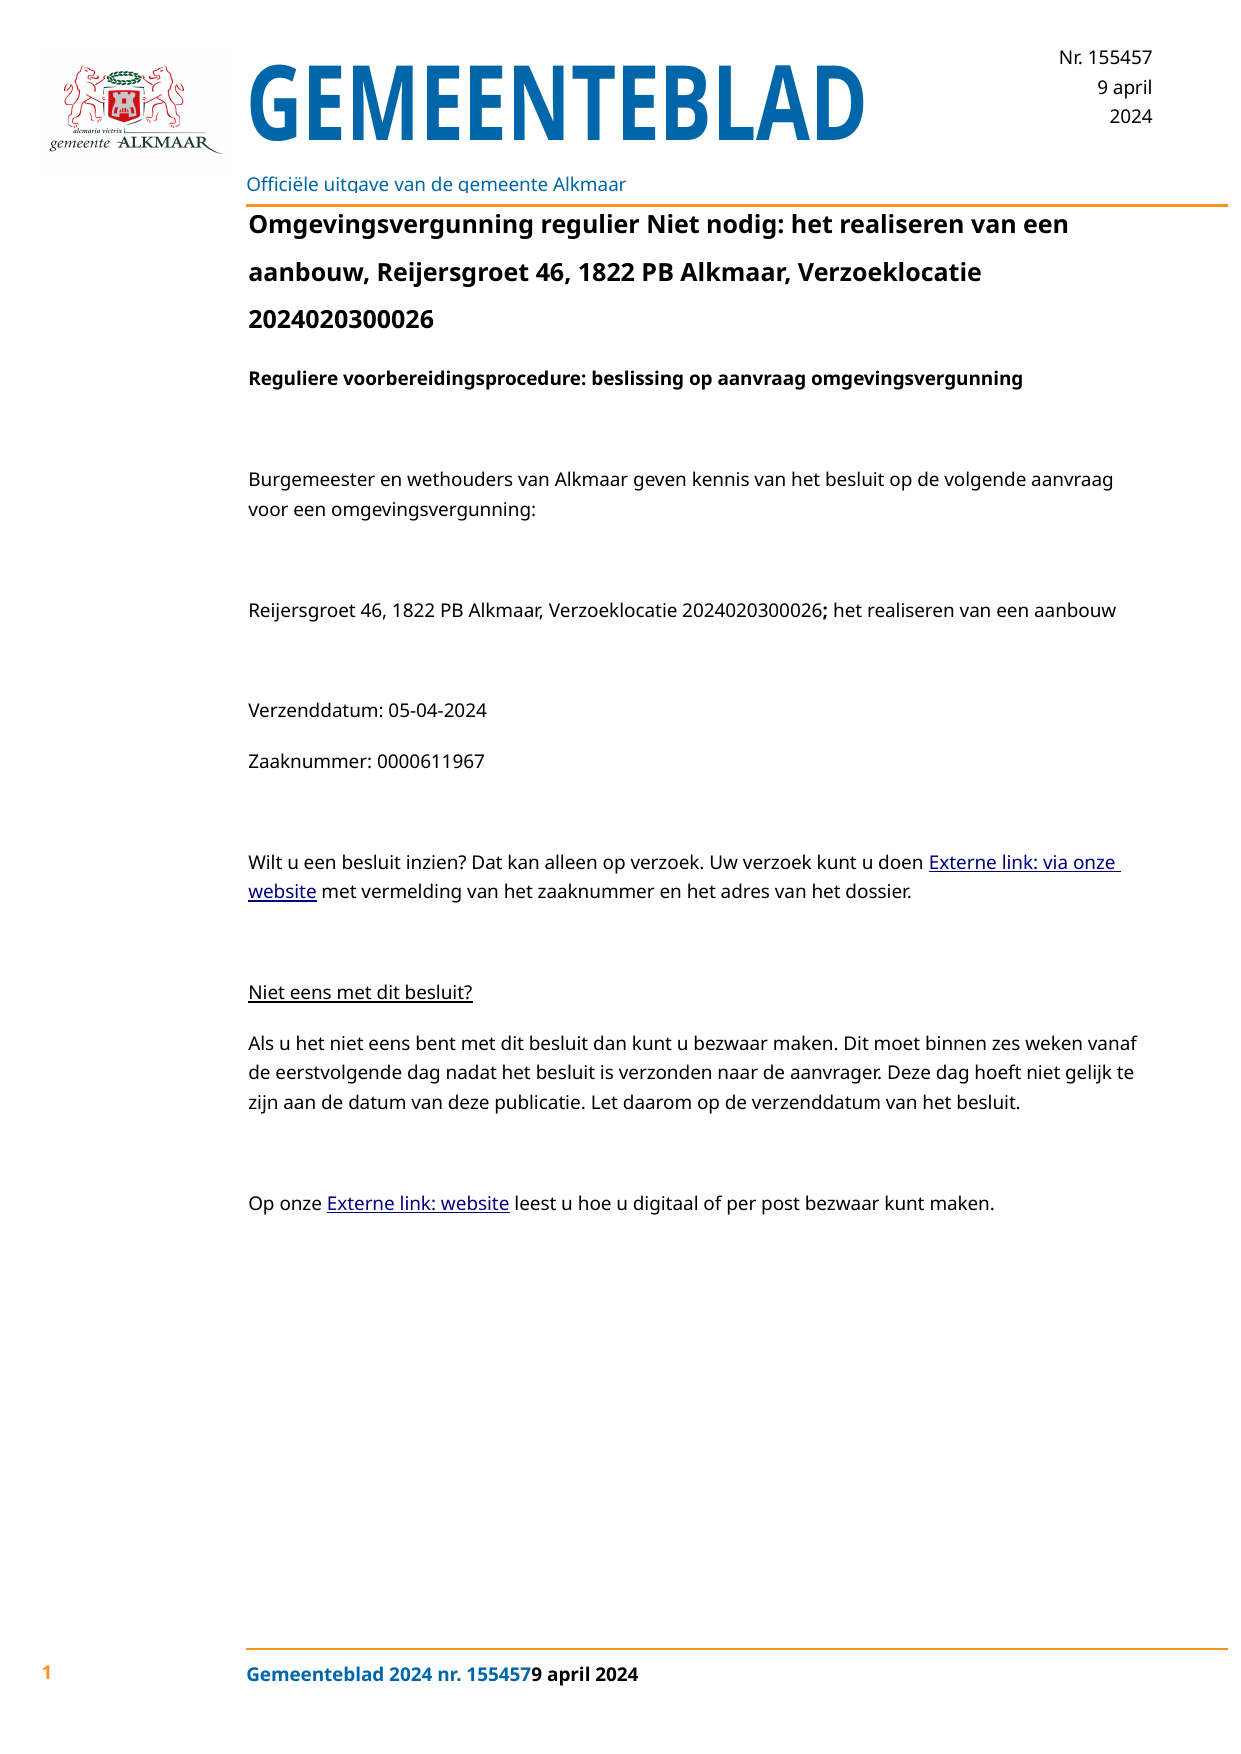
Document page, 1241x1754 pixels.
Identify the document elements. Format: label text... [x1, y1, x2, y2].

text Zaaknummer: 0000611967 [248, 748, 1152, 774]
text Verzenddatum: 05-04-2024 [248, 698, 1152, 723]
text Wilt u een besluit inzien? Dat kan alleen op verzoek. Uw verzoek kunt u doen Externe link: via onze website met vermelding van het zaaknummer en het adres van het dossier. [248, 849, 1152, 904]
text Als u het niet eens bent met dit besluit dan kunt u bezwaar maken. Dit moet binnen zes weken vanaf de eerstvolgende dag nadat het besluit is verzonden naar de aanvrager. Deze dag hoeft niet gelijk te zijn aan de datum van deze publicatie. Let daarom op de verzenddatum van het besluit. [248, 1030, 1152, 1114]
text Omgevingsvergunning regulier Niet nodig: het realiseren van een aanbouw, Reijersgroet 46, 1822 PB Alkmaar, Verzoeklocatie 2024020300026 [248, 207, 1152, 336]
text Burgemeester en wethouders van Alkmaar geven kennis van het besluit op de volgende aanvraag voor een omgevingsvergunning: [248, 466, 1152, 522]
picture [41, 47, 231, 172]
text Op onze Externe link: website leest u hoe u digitaal of per post bezwaar kunt maken. [248, 1190, 1152, 1215]
text Reguliere voorbereidingsprocedure: beslissing op aanvraag omgevingsvergunning [248, 366, 1152, 391]
text Niet eens met dit besluit? [248, 979, 1152, 1005]
text Reijersgroet 46, 1822 PB Alkmaar, Verzoeklocatie 2024020300026; het realiseren van een aanbouw [248, 597, 1152, 622]
